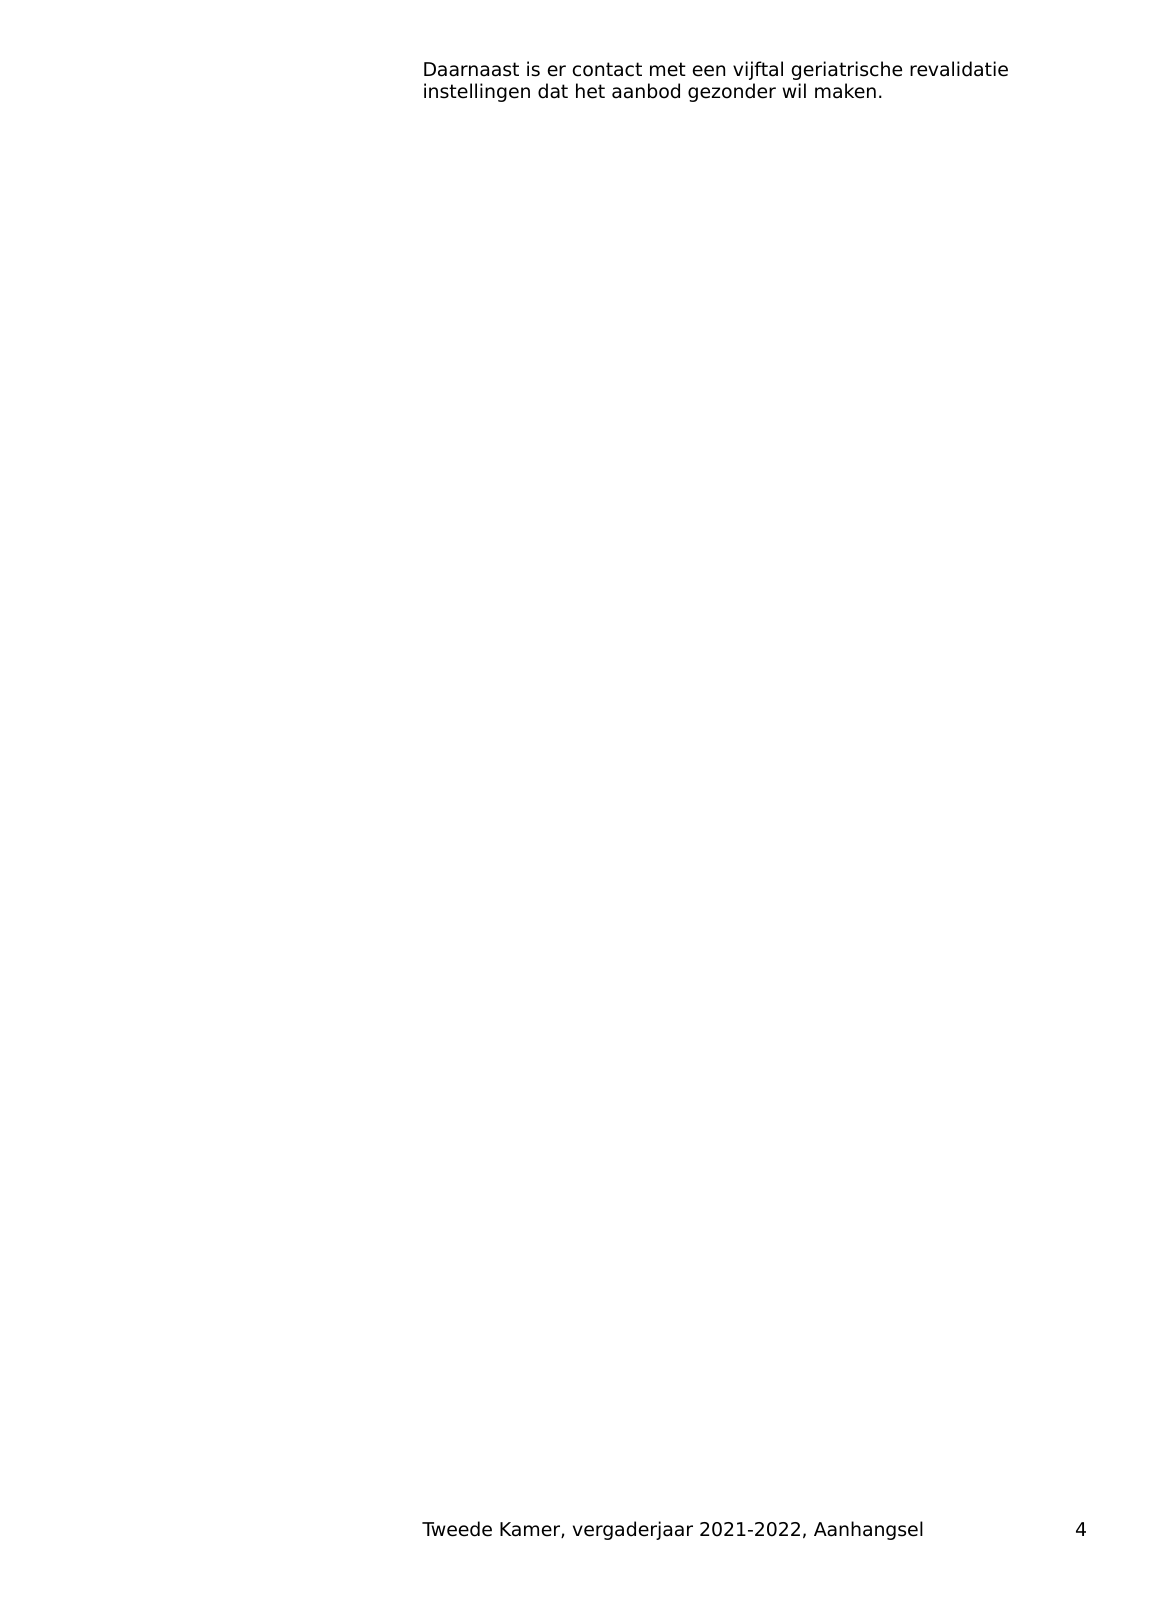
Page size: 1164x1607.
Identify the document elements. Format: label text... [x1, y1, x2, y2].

text Daarnaast is er contact met een vijftal geriatrische revalidatie instellingen dat het aanbod gezonder wil maken. [422, 59, 1087, 103]
